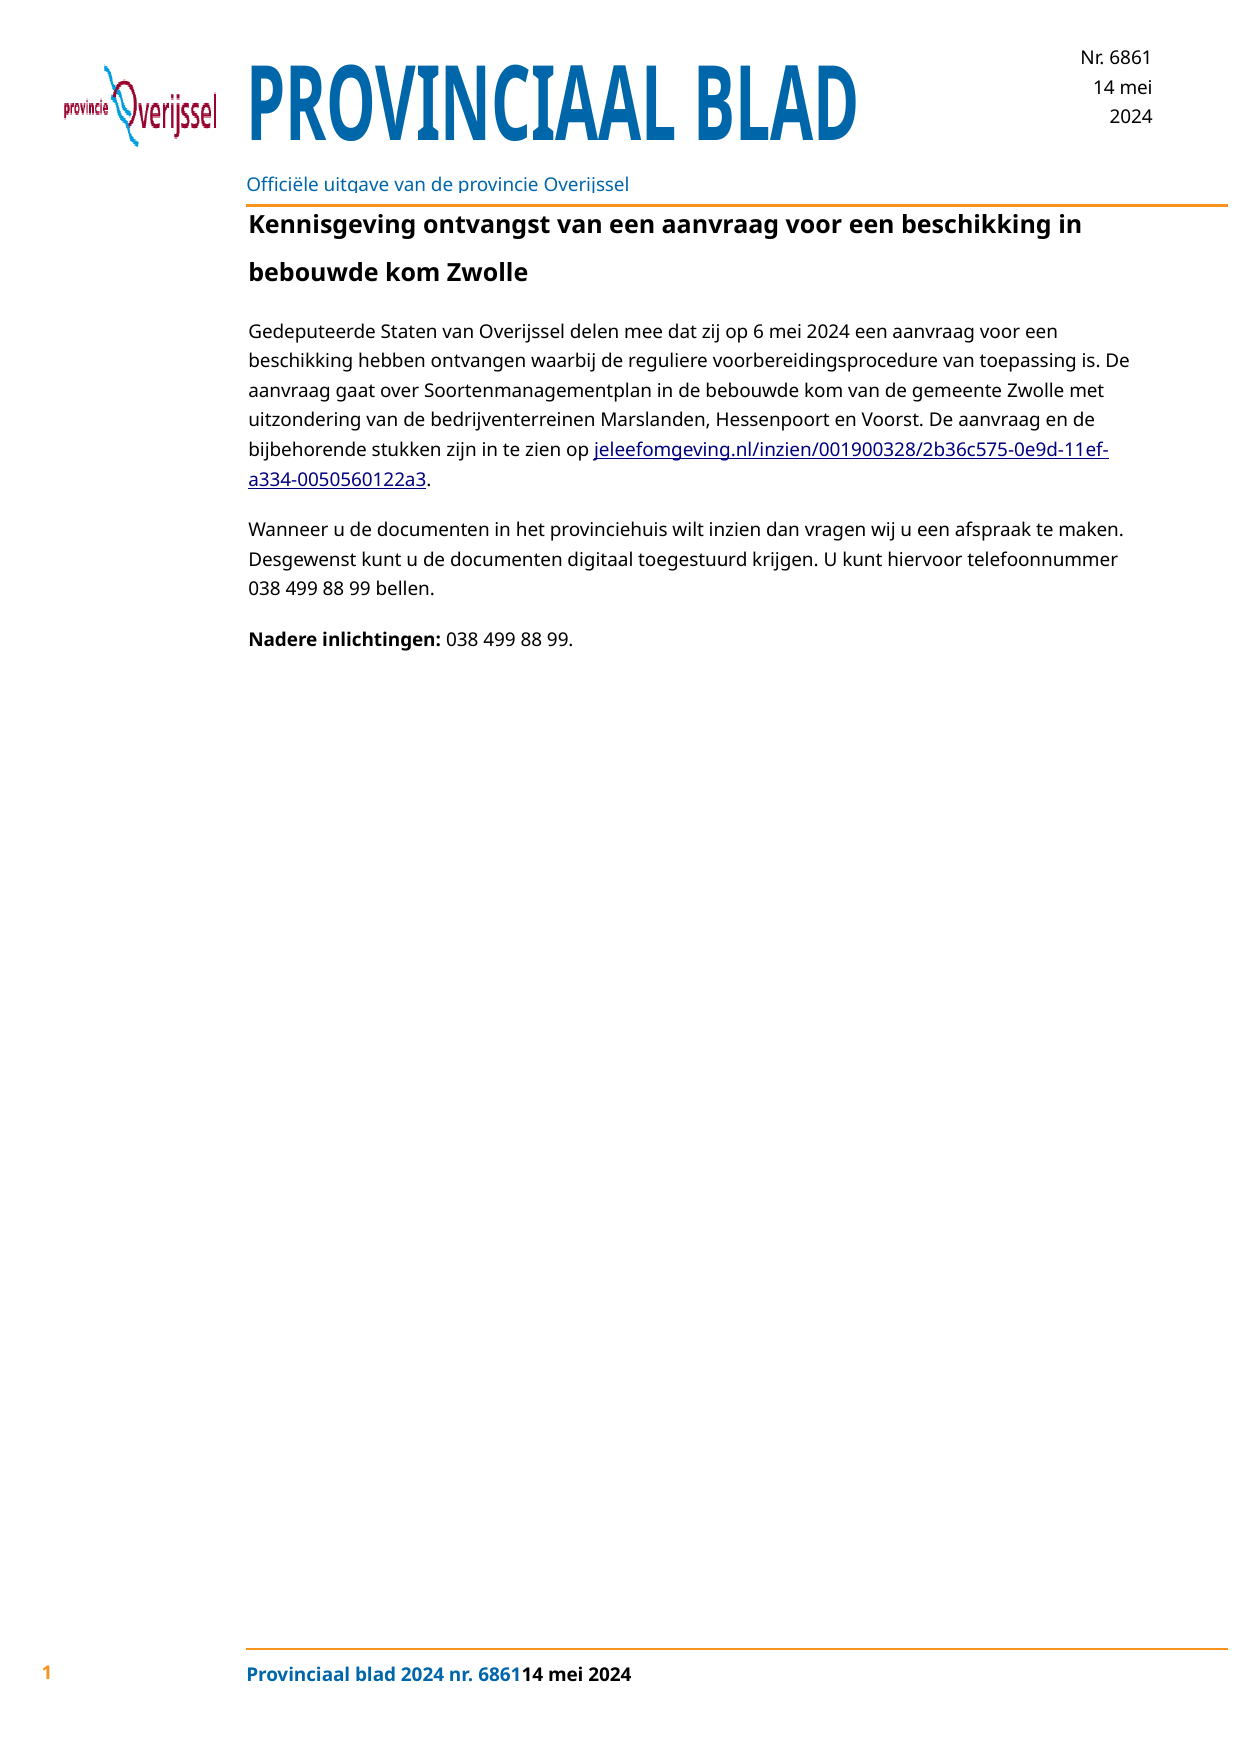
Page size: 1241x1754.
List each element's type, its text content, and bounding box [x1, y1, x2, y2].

picture [41, 47, 231, 172]
text Kennisgeving ontvangst van een aanvraag voor een beschikking in bebouwde kom Zwolle [248, 207, 1152, 288]
text Gedeputeerde Staten van Overijssel delen mee dat zij op 6 mei 2024 een aanvraag voor een beschikking hebben ontvangen waarbij de reguliere voorbereidingsprocedure van toepassing is. De aanvraag gaat over Soortenmanagementplan in de bebouwde kom van de gemeente Zwolle met uitzondering van de bedrijventerreinen Marslanden, Hessenpoort en Voorst. De aanvraag en de bijbehorende stukken zijn in te zien op jeleefomgeving.nl/inzien/001900328/2b36c575-0e9d-11ef-a334-0050560122a3. [248, 318, 1152, 492]
text Nadere inlichtingen: 038 499 88 99. [248, 626, 1152, 652]
text Wanneer u de documenten in het provinciehuis wilt inzien dan vragen wij u een afspraak te maken. Desgewenst kunt u de documenten digitaal toegestuurd krijgen. U kunt hiervoor telefoonnummer 038 499 88 99 bellen. [248, 516, 1152, 601]
